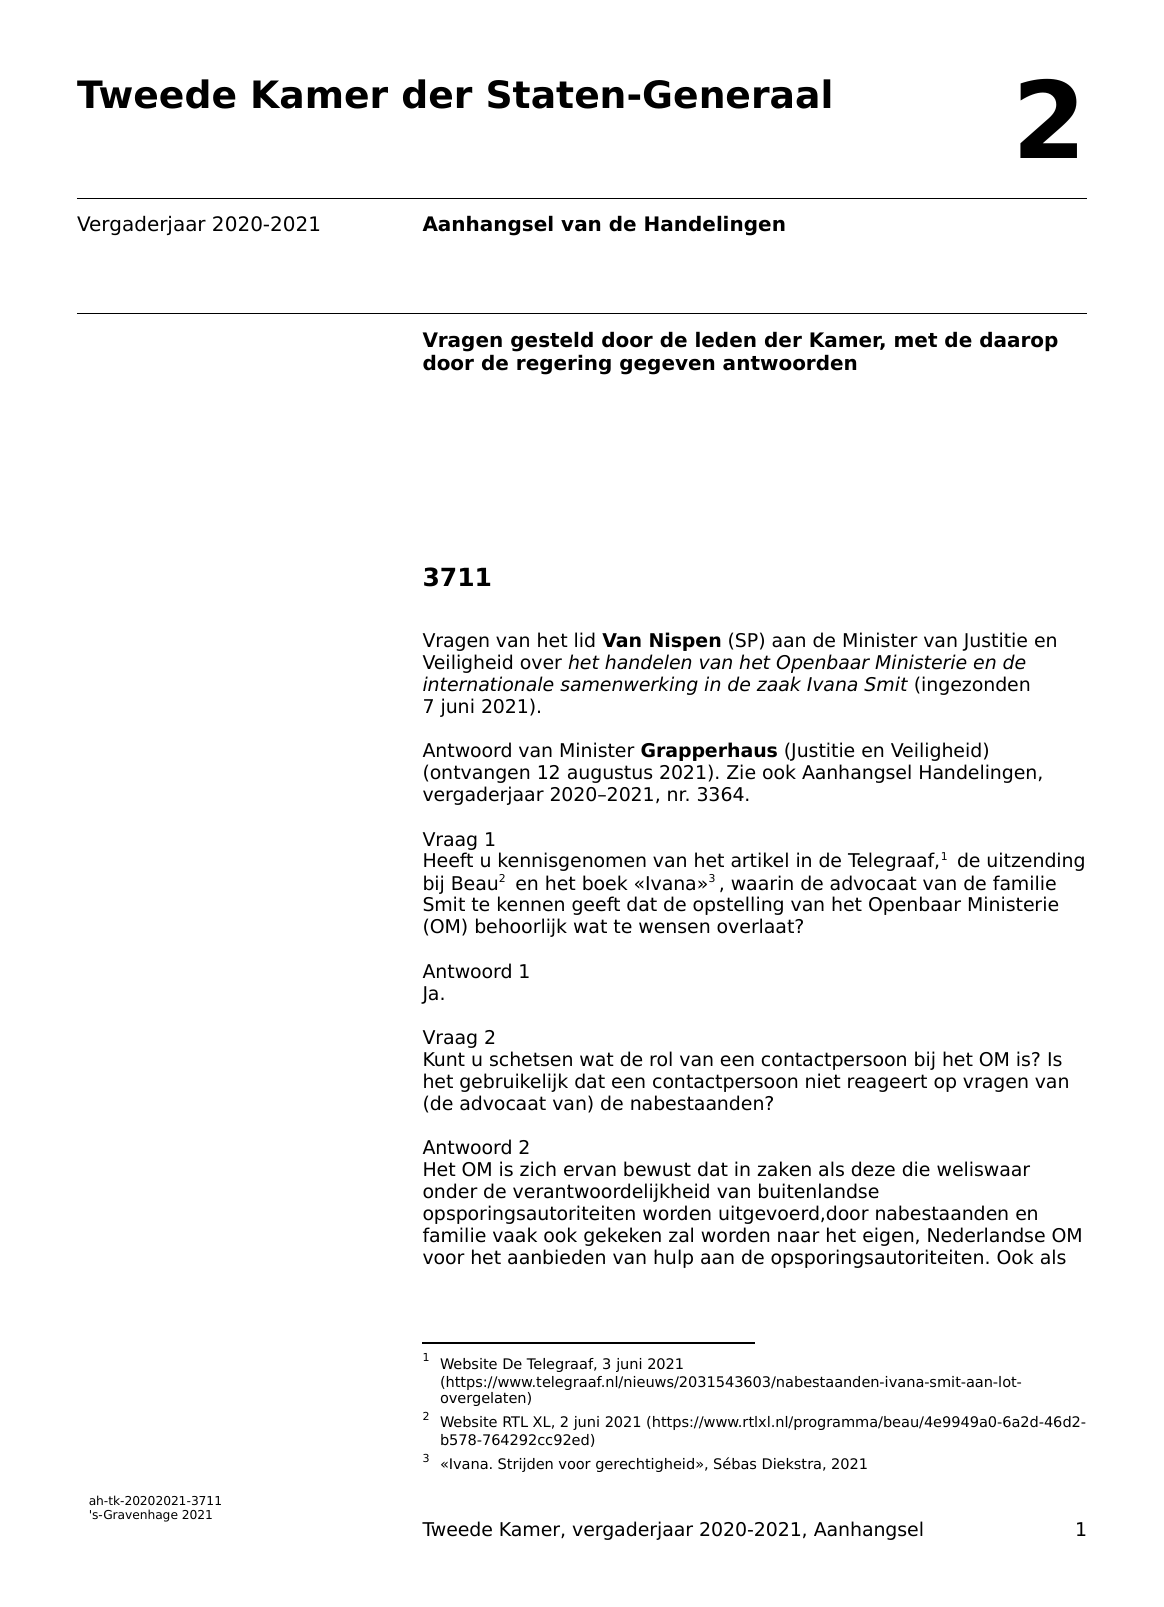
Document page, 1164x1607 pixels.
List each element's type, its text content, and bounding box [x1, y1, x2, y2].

text Antwoord 2 [422, 1137, 1087, 1159]
text Website De Telegraaf, 3 juni 2021 (https://www.telegraaf.nl/nieuws/2031543603/nabestaanden-ivana-smit-aan-lot-overgelaten) [422, 1352, 1087, 1407]
table_cell [77, 314, 422, 375]
text Kunt u schetsen wat de rol van een contactpersoon bij het OM is? Is het gebruikelijk dat een contactpersoon niet reageert op vragen van (de advocaat van) de nabestaanden? [422, 1049, 1087, 1114]
text Vraag 2 [422, 1027, 1087, 1049]
text Antwoord van Minister Grapperhaus (Justitie en Veiligheid) (ontvangen 12 augustus 2021). Zie ook Aanhangsel Handelingen, vergaderjaar 2020–2021, nr. 3364. [422, 740, 1087, 806]
table_cell Vragen gesteld door de leden der Kamer, met de daarop door de regering gegeven antwoorden [422, 314, 1087, 375]
table_cell Aanhangsel van de Handelingen [422, 199, 1087, 313]
table_header 2 [886, 59, 1087, 198]
table_cell Vergaderjaar 2020-2021 [77, 199, 422, 313]
table_header Tweede Kamer der Staten-Generaal [77, 59, 886, 198]
text 's-Gravenhage 2021 [88, 1508, 323, 1522]
text Ja. [422, 982, 1087, 1004]
text Het OM is zich ervan bewust dat in zaken als deze die weliswaar onder de verantwoordelijkheid van buitenlandse opsporingsautoriteiten worden uitgevoerd,door nabestaanden en familie vaak ook gekeken zal worden naar het eigen, Nederlandse OM voor het aanbieden van hulp aan de opsporingsautoriteiten. Ook als [422, 1159, 1087, 1269]
text Vragen van het lid Van Nispen (SP) aan de Minister van Justitie en Veiligheid over het handelen van het Openbaar Ministerie en de internationale samenwerking in de zaak Ivana Smit (ingezonden 7 juni 2021). [422, 630, 1087, 718]
text «Ivana. Strijden voor gerechtigheid», Sébas Diekstra, 2021 [422, 1452, 1087, 1474]
text ah-tk-20202021-3711 [88, 1494, 323, 1508]
text Website RTL XL, 2 juni 2021 (https://www.rtlxl.nl/programma/beau/4e9949a0-6a2d-46d2-b578-764292cc92ed) [422, 1410, 1087, 1449]
text Vraag 1 [422, 828, 1087, 850]
text Antwoord 1 [422, 961, 1087, 982]
text Heeft u kennisgenomen van het artikel in de Telegraaf, de uitzending bij Beau en het boek «Ivana», waarin de advocaat van de familie Smit te kennen geeft dat de opstelling van het Openbaar Ministerie (OM) behoorlijk wat te wensen overlaat? [422, 850, 1087, 938]
text 3711 [422, 563, 1087, 592]
